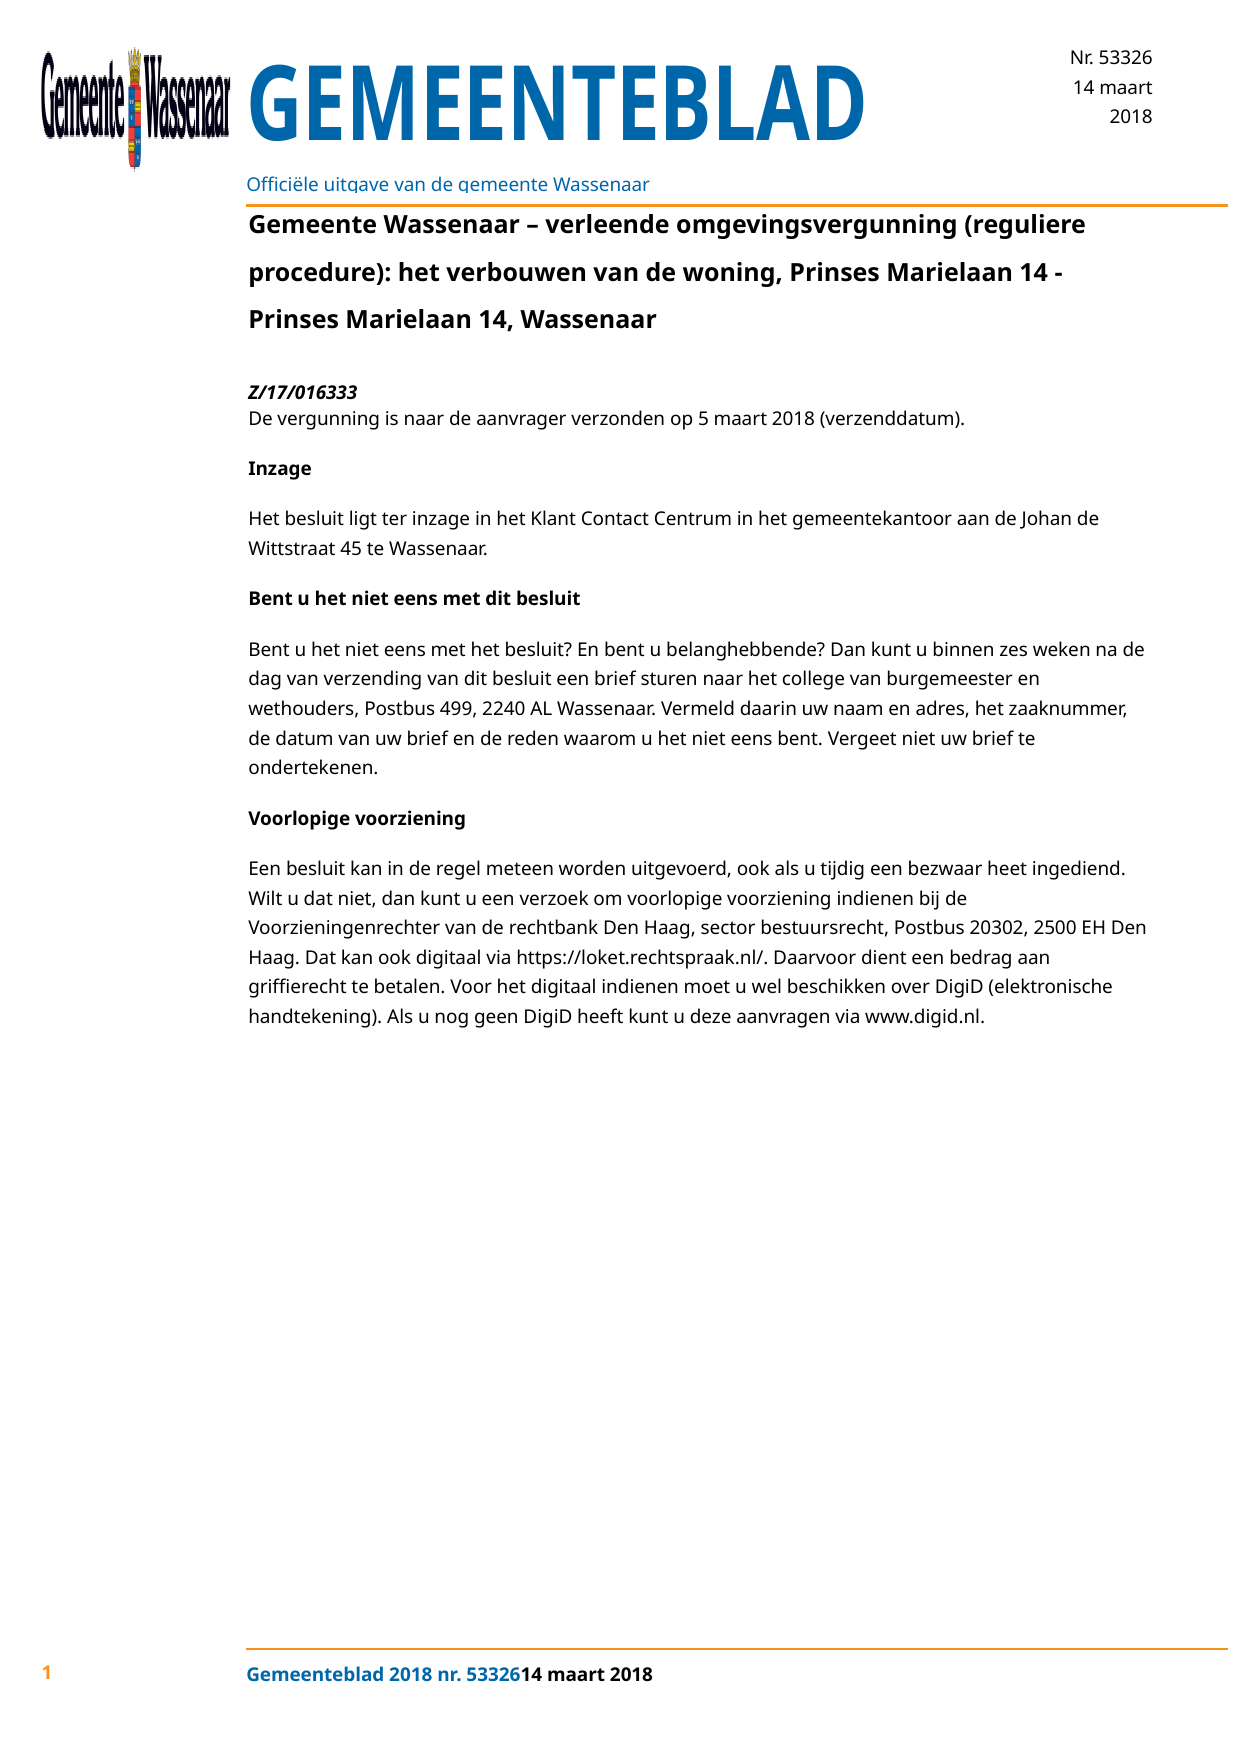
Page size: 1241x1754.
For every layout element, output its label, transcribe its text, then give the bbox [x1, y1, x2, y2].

text Inzage [248, 455, 1152, 481]
text Voorlopige voorziening [248, 805, 1152, 831]
text Bent u het niet eens met dit besluit [248, 586, 1152, 611]
text De vergunning is naar de aanvrager verzonden op 5 maart 2018 (verzenddatum). [248, 405, 1152, 431]
text Een besluit kan in de regel meteen worden uitgevoerd, ook als u tijdig een bezwaar heet ingediend. Wilt u dat niet, dan kunt u een verzoek om voorlopige voorziening indienen bij de Voorzieningenrechter van de rechtbank Den Haag, sector bestuursrecht, Postbus 20302, 2500 EH Den Haag. Dat kan ook digitaal via https://loket.rechtspraak.nl/. Daarvoor dient een bedrag aan griffierecht te betalen. Voor het digitaal indienen moet u wel beschikken over DigiD (elektronische handtekening). Als u nog geen DigiD heeft kunt u deze aanvragen via www.digid.nl. [248, 855, 1152, 1029]
text Bent u het niet eens met het besluit? En bent u belanghebbende? Dan kunt u binnen zes weken na de dag van verzending van dit besluit een brief sturen naar het college van burgemeester en wethouders, Postbus 499, 2240 AL Wassenaar. Vermeld daarin uw naam en adres, het zaaknummer, de datum van uw brief en de reden waarom u het niet eens bent. Vergeet niet uw brief te ondertekenen. [248, 636, 1152, 780]
text Gemeente Wassenaar – verleende omgevingsvergunning (reguliere procedure): het verbouwen van de woning, Prinses Marielaan 14 - Prinses Marielaan 14, Wassenaar [248, 207, 1152, 336]
text Z/17/016333 [248, 379, 1152, 405]
picture [41, 47, 231, 172]
text Het besluit ligt ter inzage in het Klant Contact Centrum in het gemeentekantoor aan de Johan de Wittstraat 45 te Wassenaar. [248, 506, 1152, 561]
